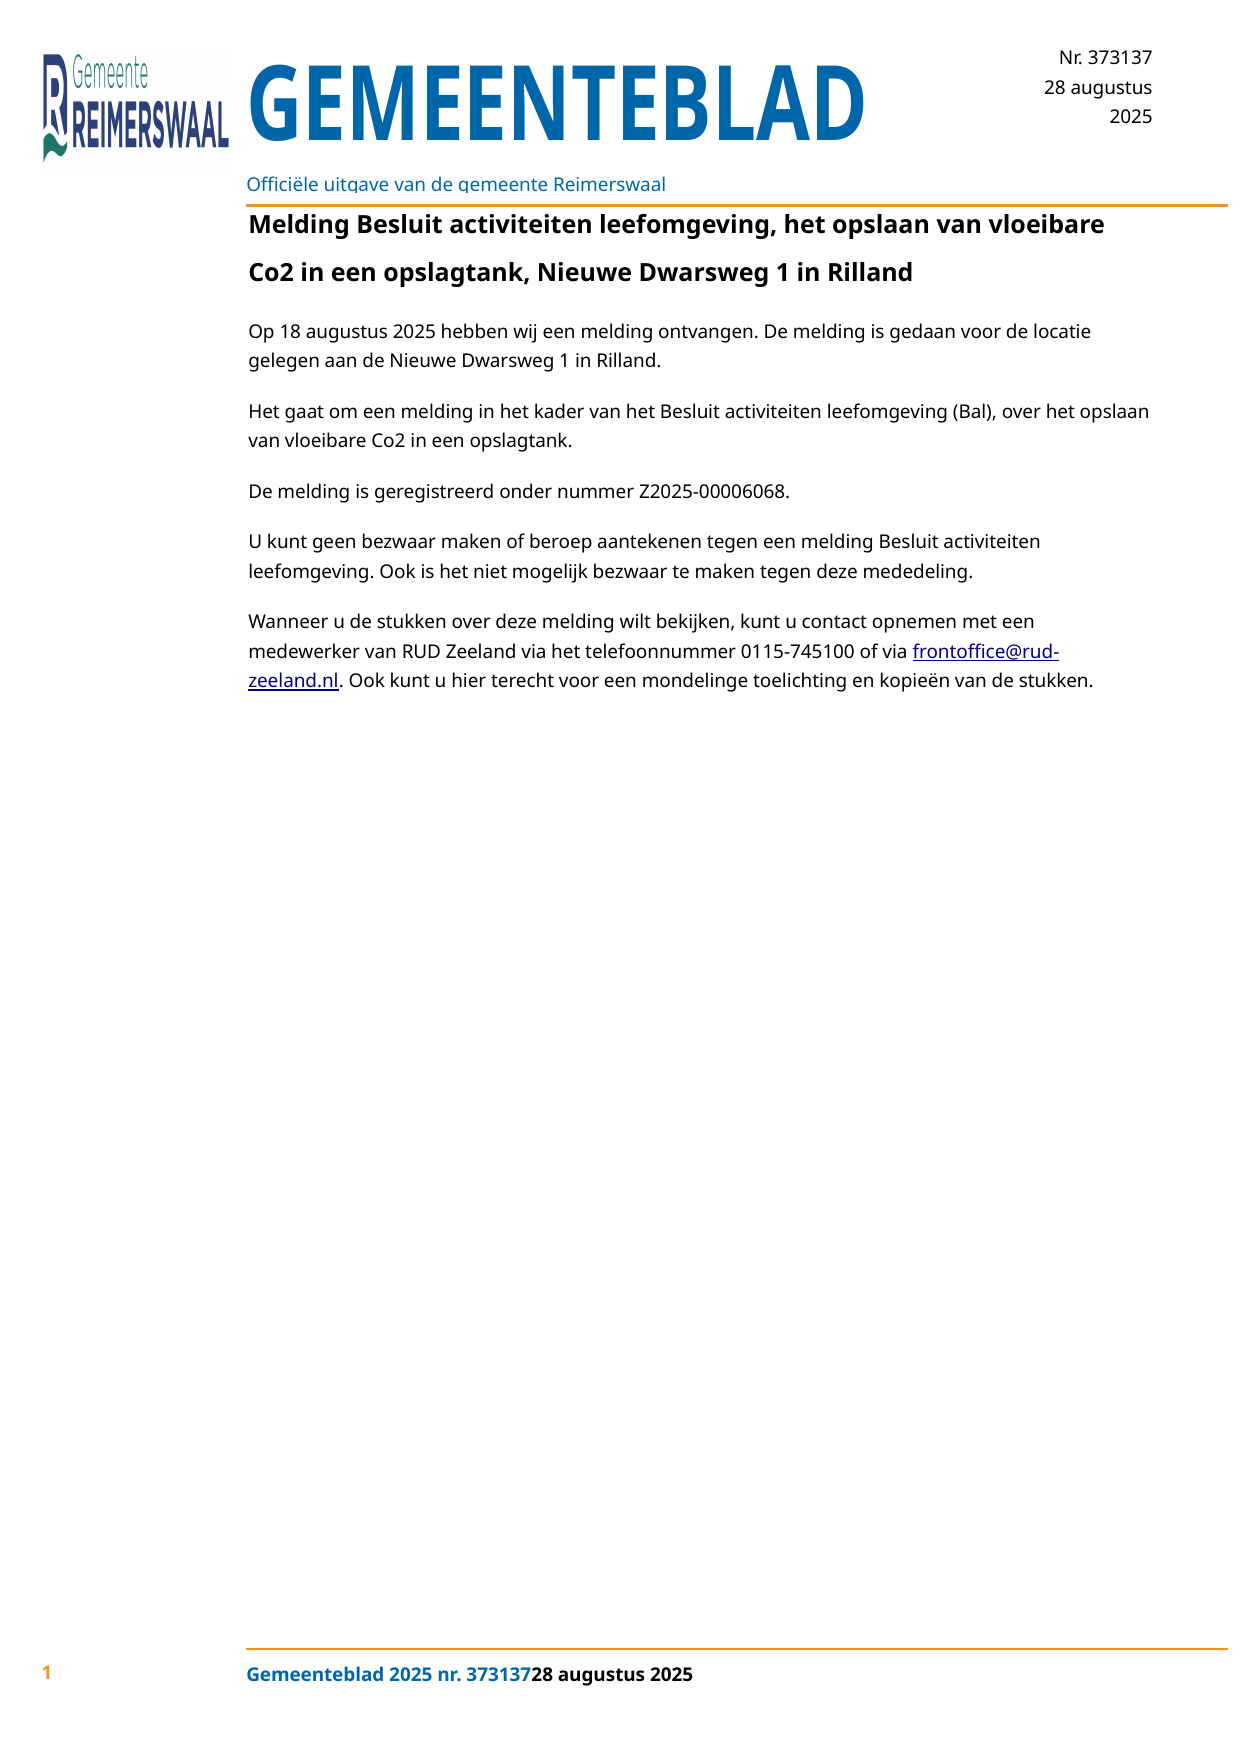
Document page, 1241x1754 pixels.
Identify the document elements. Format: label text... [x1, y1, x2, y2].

text Het gaat om een melding in het kader van het Besluit activiteiten leefomgeving (Bal), over het opslaan van vloeibare Co2 in een opslagtank. [248, 398, 1152, 453]
text Op 18 augustus 2025 hebben wij een melding ontvangen. De melding is gedaan voor de locatie gelegen aan de Nieuwe Dwarsweg 1 in Rilland. [248, 318, 1152, 373]
text U kunt geen bezwaar maken of beroep aantekenen tegen een melding Besluit activiteiten leefomgeving. Ook is het niet mogelijk bezwaar te maken tegen deze mededeling. [248, 528, 1152, 584]
text De melding is geregistreerd onder nummer Z2025-00006068. [248, 478, 1152, 504]
text Wanneer u de stukken over deze melding wilt bekijken, kunt u contact opnemen met een medewerker van RUD Zeeland via het telefoonnummer 0115-745100 of via frontoffice@rud-zeeland.nl. Ook kunt u hier terecht voor een mondelinge toelichting en kopieën van de stukken. [248, 608, 1152, 693]
picture [41, 47, 231, 172]
text Melding Besluit activiteiten leefomgeving, het opslaan van vloeibare Co2 in een opslagtank, Nieuwe Dwarsweg 1 in Rilland [248, 207, 1152, 288]
